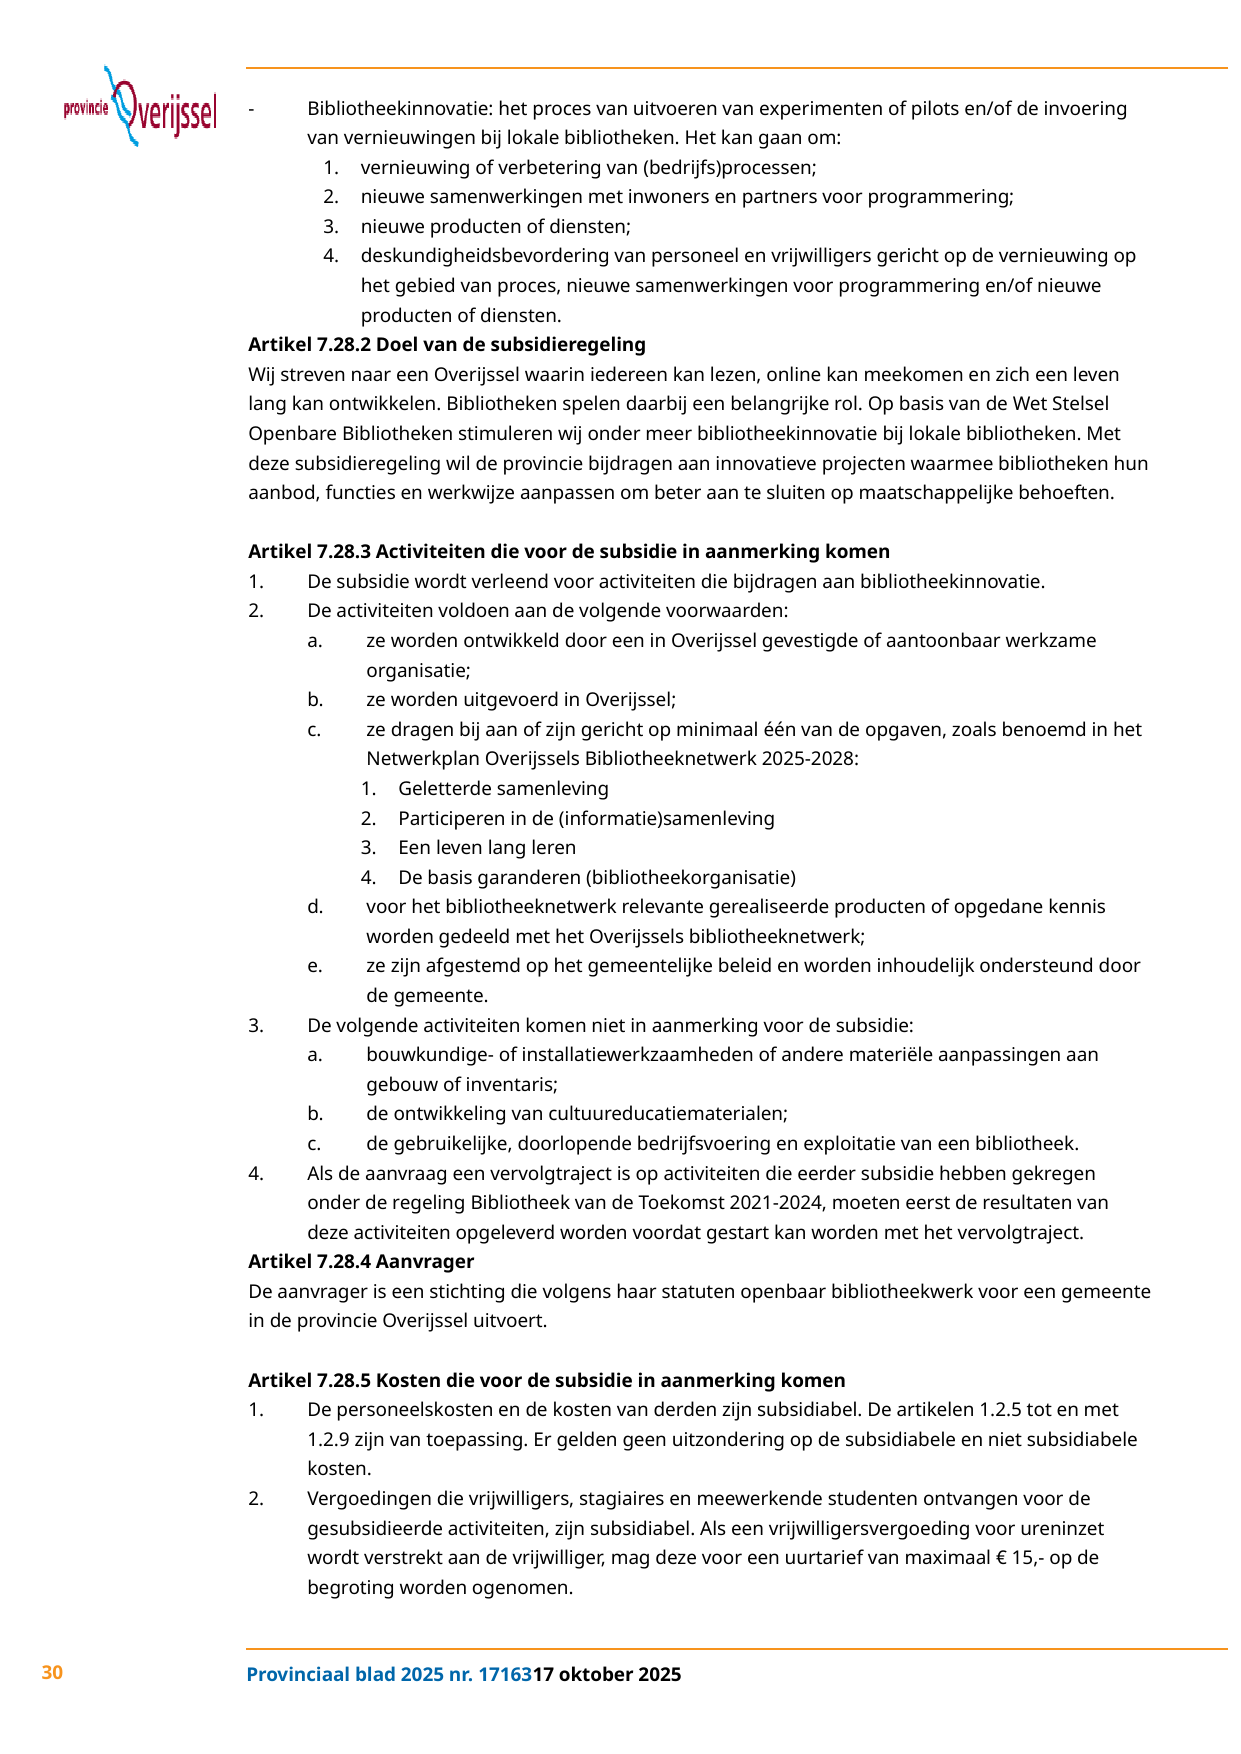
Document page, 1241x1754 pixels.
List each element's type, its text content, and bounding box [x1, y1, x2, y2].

list de gebruikelijke, doorlopende bedrijfsvoering en exploitatie van een bibliotheek. [307, 1130, 1152, 1156]
list Participeren in de (informatie)samenleving [361, 805, 1152, 831]
list ze zijn afgestemd op het gemeentelijke beleid en worden inhoudelijk ondersteund door de gemeente. [307, 953, 1152, 1008]
picture [41, 47, 231, 172]
list bouwkundige- of installatiewerkzaamheden of andere materiële aanpassingen aan gebouw of inventaris; [307, 1041, 1152, 1097]
list ze dragen bij aan of zijn gericht op minimaal één van de opgaven, zoals benoemd in het Netwerkplan Overijssels Bibliotheeknetwerk 2025-2028: [307, 716, 1152, 771]
list De basis garanderen (bibliotheekorganisatie) [361, 864, 1152, 890]
list Als de aanvraag een vervolgtraject is op activiteiten die eerder subsidie hebben gekregen onder de regeling Bibliotheek van de Toekomst 2021-2024, moeten eerst de resultaten van deze activiteiten opgeleverd worden voordat gestart kan worden met het vervolgtraject. [248, 1160, 1152, 1245]
text De aanvrager is een stichting die volgens haar statuten openbaar bibliotheekwerk voor een gemeente in de provincie Overijssel uitvoert. [248, 1278, 1152, 1333]
text Artikel 7.28.4 Aanvrager [248, 1248, 1152, 1274]
text Artikel 7.28.5 Kosten die voor de subsidie in aanmerking komen [248, 1367, 1152, 1393]
list Geletterde samenleving [361, 775, 1152, 801]
list De volgende activiteiten komen niet in aanmerking voor de subsidie: [248, 1012, 1152, 1038]
text Artikel 7.28.2 Doel van de subsidieregeling [248, 331, 1152, 357]
list nieuwe samenwerkingen met inwoners en partners voor programmering; [323, 183, 1152, 209]
list De personeelskosten en de kosten van derden zijn subsidiabel. De artikelen 1.2.5 tot en met 1.2.9 zijn van toepassing. Er gelden geen uitzondering op de subsidiabele en niet subsidiabele kosten. [248, 1396, 1152, 1481]
list ze worden uitgevoerd in Overijssel; [307, 686, 1152, 712]
text Wij streven naar een Overijssel waarin iedereen kan lezen, online kan meekomen en zich een leven lang kan ontwikkelen. Bibliotheken spelen daarbij een belangrijke rol. Op basis van de Wet Stelsel Openbare Bibliotheken stimuleren wij onder meer bibliotheekinnovatie bij lokale bibliotheken. Met deze subsidieregeling wil de provincie bijdragen aan innovatieve projecten waarmee bibliotheken hun aanbod, functies en werkwijze aanpassen om beter aan te sluiten op maatschappelijke behoeften. [248, 361, 1152, 505]
list vernieuwing of verbetering van (bedrijfs)processen; [323, 154, 1152, 180]
list voor het bibliotheeknetwerk relevante gerealiseerde producten of opgedane kennis worden gedeeld met het Overijssels bibliotheeknetwerk; [307, 893, 1152, 949]
list De activiteiten voldoen aan de volgende voorwaarden: [248, 598, 1152, 623]
list deskundigheidsbevordering van personeel en vrijwilligers gericht op de vernieuwing op het gebied van proces, nieuwe samenwerkingen voor programmering en/of nieuwe producten of diensten. [323, 243, 1152, 328]
text Artikel 7.28.3 Activiteiten die voor de subsidie in aanmerking komen [248, 538, 1152, 564]
list Vergoedingen die vrijwilligers, stagiaires en meewerkende studenten ontvangen voor de gesubsidieerde activiteiten, zijn subsidiabel. Als een vrijwilligersvergoeding voor ureninzet wordt verstrekt aan de vrijwilliger, mag deze voor een uurtarief van maximaal € 15,- op de begroting worden ogenomen. [248, 1485, 1152, 1600]
list ze worden ontwikkeld door een in Overijssel gevestigde of aantoonbaar werkzame organisatie; [307, 627, 1152, 683]
list Bibliotheekinnovatie: het proces van uitvoeren van experimenten of pilots en/of de invoering van vernieuwingen bij lokale bibliotheken. Het kan gaan om: [248, 95, 1152, 150]
list De subsidie wordt verleend voor activiteiten die bijdragen aan bibliotheekinnovatie. [248, 568, 1152, 594]
list Een leven lang leren [361, 834, 1152, 860]
list nieuwe producten of diensten; [323, 213, 1152, 239]
list de ontwikkeling van cultuureducatiematerialen; [307, 1101, 1152, 1126]
